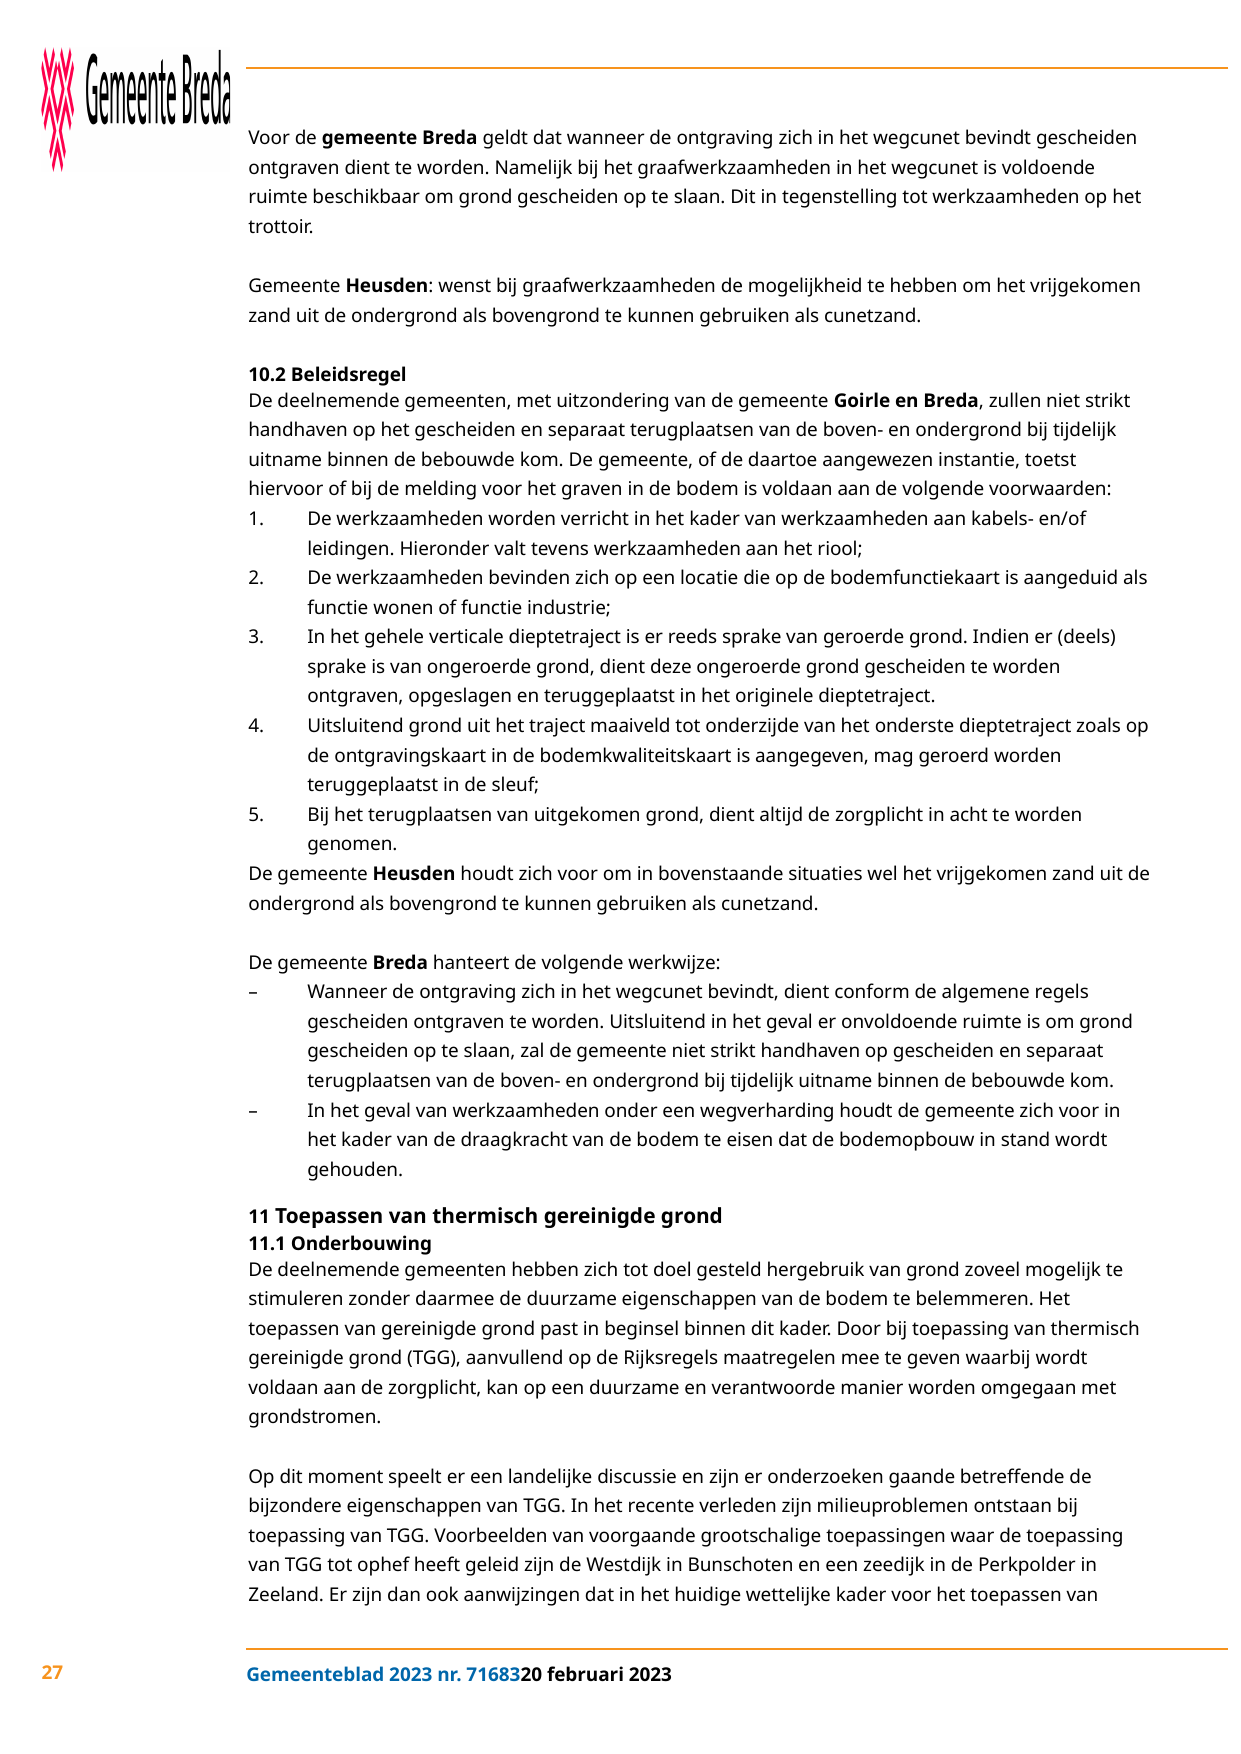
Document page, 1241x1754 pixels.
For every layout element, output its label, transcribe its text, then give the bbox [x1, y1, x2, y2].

list De werkzaamheden worden verricht in het kader van werkzaamheden aan kabels- en/of leidingen. Hieronder valt tevens werkzaamheden aan het riool; [248, 505, 1152, 560]
list In het geval van werkzaamheden onder een wegverharding houdt de gemeente zich voor in het kader van de draagkracht van de bodem te eisen dat de bodemopbouw in stand wordt gehouden. [248, 1097, 1152, 1182]
text Op dit moment speelt er een landelijke discussie en zijn er onderzoeken gaande betreffende de bijzondere eigenschappen van TGG. In het recente verleden zijn milieuproblemen ontstaan bij toepassing van TGG. Voorbeelden van voorgaande grootschalige toepassingen waar de toepassing van TGG tot ophef heeft geleid zijn de Westdijk in Bunschoten en een zeedijk in de Perkpolder in Zeeland. Er zijn dan ook aanwijzingen dat in het huidige wettelijke kader voor het toepassen van [248, 1463, 1152, 1607]
list De werkzaamheden bevinden zich op een locatie die op de bodemfunctiekaart is aangeduid als functie wonen of functie industrie; [248, 564, 1152, 619]
text Gemeente Heusden: wenst bij graafwerkzaamheden de mogelijkheid te hebben om het vrijgekomen zand uit de ondergrond als bovengrond te kunnen gebruiken als cunetzand. [248, 272, 1152, 328]
list In het gehele verticale dieptetraject is er reeds sprake van geroerde grond. Indien er (deels) sprake is van ongeroerde grond, dient deze ongeroerde grond gescheiden te worden ontgraven, opgeslagen en teruggeplaatst in het originele dieptetraject. [248, 623, 1152, 708]
text De deelnemende gemeenten hebben zich tot doel gesteld hergebruik van grond zoveel mogelijk te stimuleren zonder daarmee de duurzame eigenschappen van de bodem te belemmeren. Het toepassen van gereinigde grond past in beginsel binnen dit kader. Door bij toepassing van thermisch gereinigde grond (TGG), aanvullend op de Rijksregels maatregelen mee te geven waarbij wordt voldaan aan de zorgplicht, kan op een duurzame en verantwoorde manier worden omgegaan met grondstromen. [248, 1256, 1152, 1429]
list Bij het terugplaatsen van uitgekomen grond, dient altijd de zorgplicht in acht te worden genomen. [248, 801, 1152, 856]
picture [41, 47, 231, 172]
text De deelnemende gemeenten, met uitzondering van de gemeente Goirle en Breda, zullen niet strikt handhaven op het gescheiden en separaat terugplaatsen van de boven- en ondergrond bij tijdelijk uitname binnen de bebouwde kom. De gemeente, of de daartoe aangewezen instantie, toetst hiervoor of bij de melding voor het graven in de bodem is voldaan aan de volgende voorwaarden: [248, 387, 1152, 501]
text 11 Toepassen van thermisch gereinigde grond [248, 1202, 1152, 1230]
list Uitsluitend grond uit het traject maaiveld tot onderzijde van het onderste dieptetraject zoals op de ontgravingskaart in de bodemkwaliteitskaart is aangegeven, mag geroerd worden teruggeplaatst in de sleuf; [248, 712, 1152, 797]
text Voor de gemeente Breda geldt dat wanneer de ontgraving zich in het wegcunet bevindt gescheiden ontgraven dient te worden. Namelijk bij het graafwerkzaamheden in het wegcunet is voldoende ruimte beschikbaar om grond gescheiden op te slaan. Dit in tegenstelling tot werkzaamheden op het trottoir. [248, 124, 1152, 239]
text De gemeente Breda hanteert de volgende werkwijze: [248, 949, 1152, 974]
list Wanneer de ontgraving zich in het wegcunet bevindt, dient conform de algemene regels gescheiden ontgraven te worden. Uitsluitend in het geval er onvoldoende ruimte is om grond gescheiden op te slaan, zal de gemeente niet strikt handhaven op gescheiden en separaat terugplaatsen van de boven- en ondergrond bij tijdelijk uitname binnen de bebouwde kom. [248, 978, 1152, 1093]
text De gemeente Heusden houdt zich voor om in bovenstaande situaties wel het vrijgekomen zand uit de ondergrond als bovengrond te kunnen gebruiken als cunetzand. [248, 860, 1152, 915]
text 10.2 Beleidsregel [248, 361, 1152, 387]
text 11.1 Onderbouwing [248, 1230, 1152, 1256]
